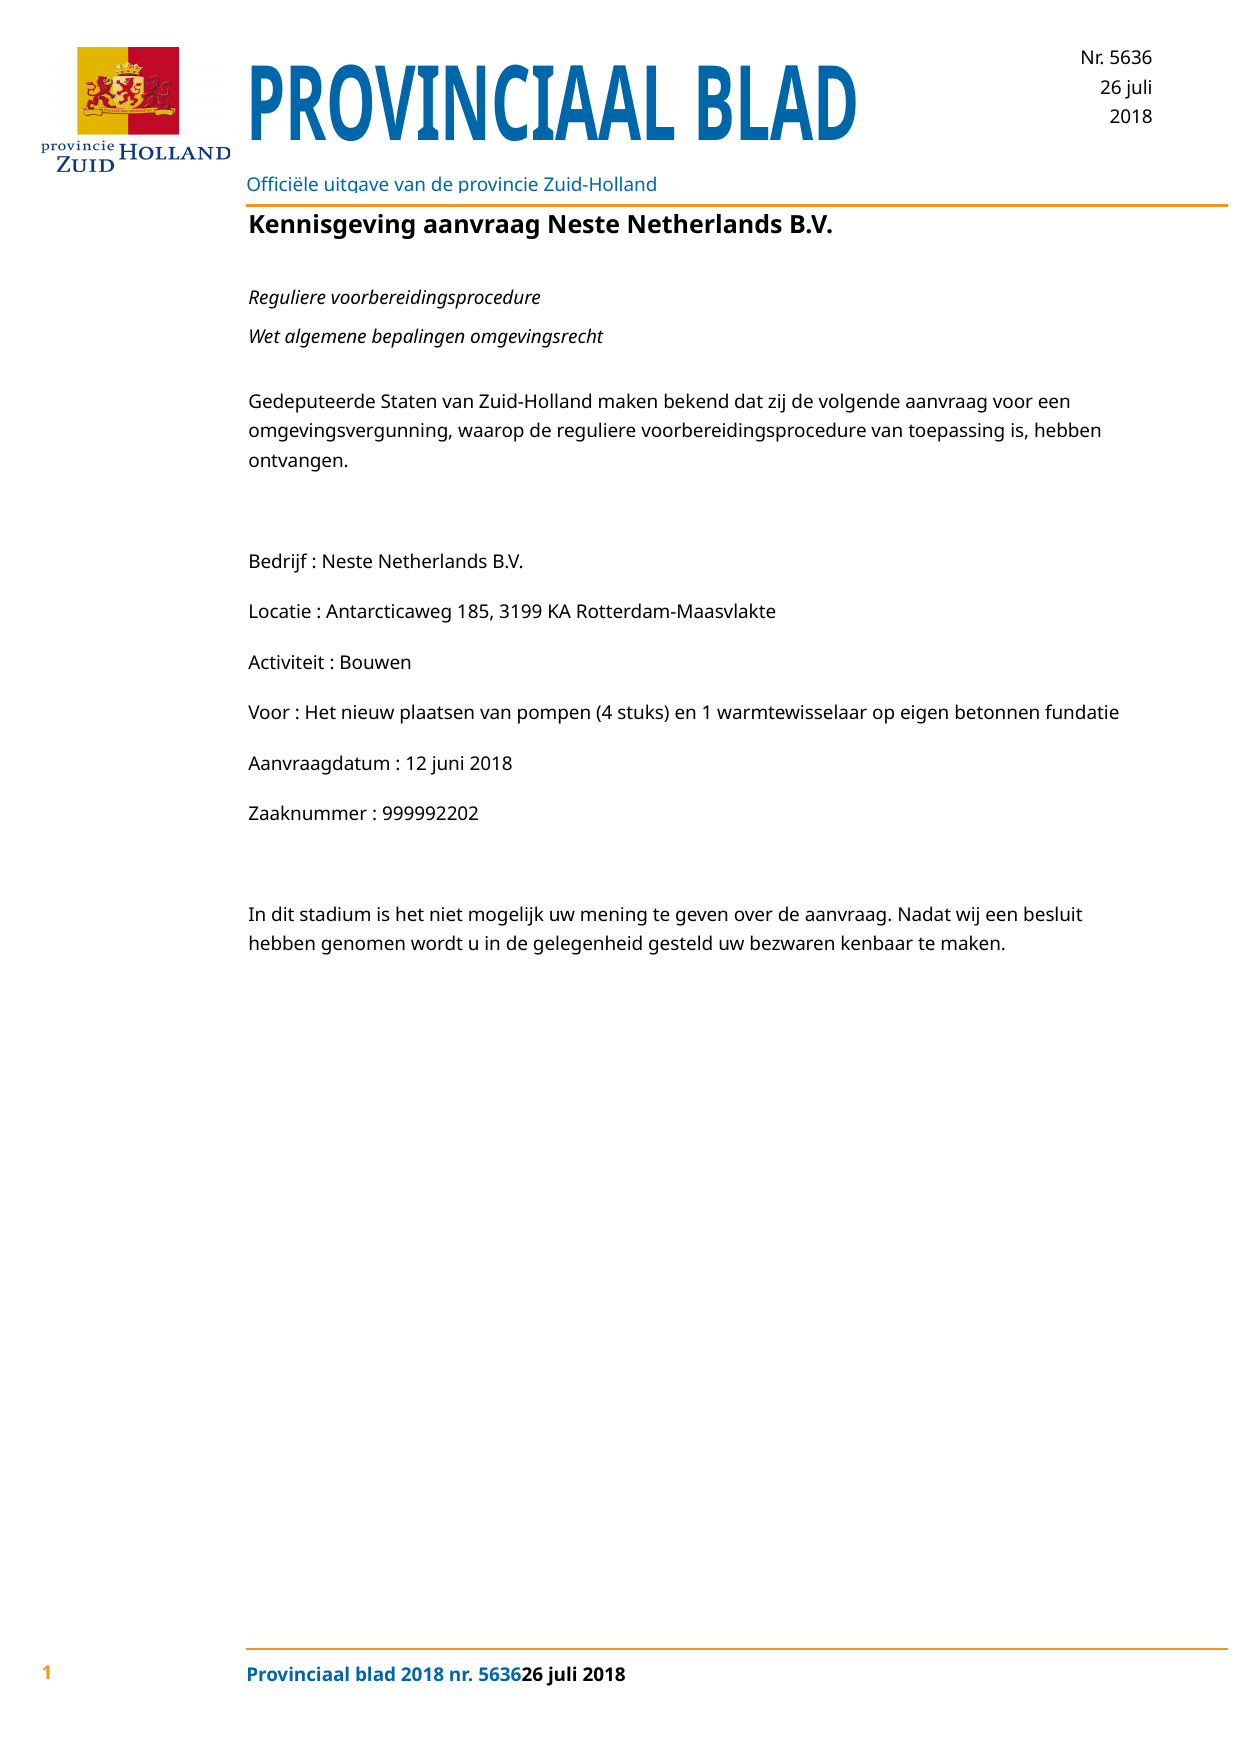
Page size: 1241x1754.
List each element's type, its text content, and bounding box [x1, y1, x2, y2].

text In dit stadium is het niet mogelijk uw mening te geven over de aanvraag. Nadat wij een besluit hebben genomen wordt u in de gelegenheid gesteld uw bezwaren kenbaar te maken. [248, 901, 1152, 956]
text Kennisgeving aanvraag Neste Netherlands B.V. [248, 207, 1152, 241]
text Zaaknummer : 999992202 [248, 800, 1152, 826]
picture [41, 47, 231, 172]
text Bedrijf : Neste Netherlands B.V. [248, 548, 1152, 574]
text Aanvraagdatum : 12 juni 2018 [248, 750, 1152, 776]
text Reguliere voorbereidingsprocedure [248, 284, 1152, 309]
text Gedeputeerde Staten van Zuid-Holland maken bekend dat zij de volgende aanvraag voor een omgevingsvergunning, waarop de reguliere voorbereidingsprocedure van toepassing is, hebben ontvangen. [248, 388, 1152, 473]
text Locatie : Antarcticaweg 185, 3199 KA Rotterdam-Maasvlakte [248, 598, 1152, 624]
text Wet algemene bepalingen omgevingsrecht [248, 323, 1152, 349]
text Activiteit : Bouwen [248, 649, 1152, 675]
text Voor : Het nieuw plaatsen van pompen (4 stuks) en 1 warmtewisselaar op eigen betonnen fundatie [248, 699, 1152, 725]
